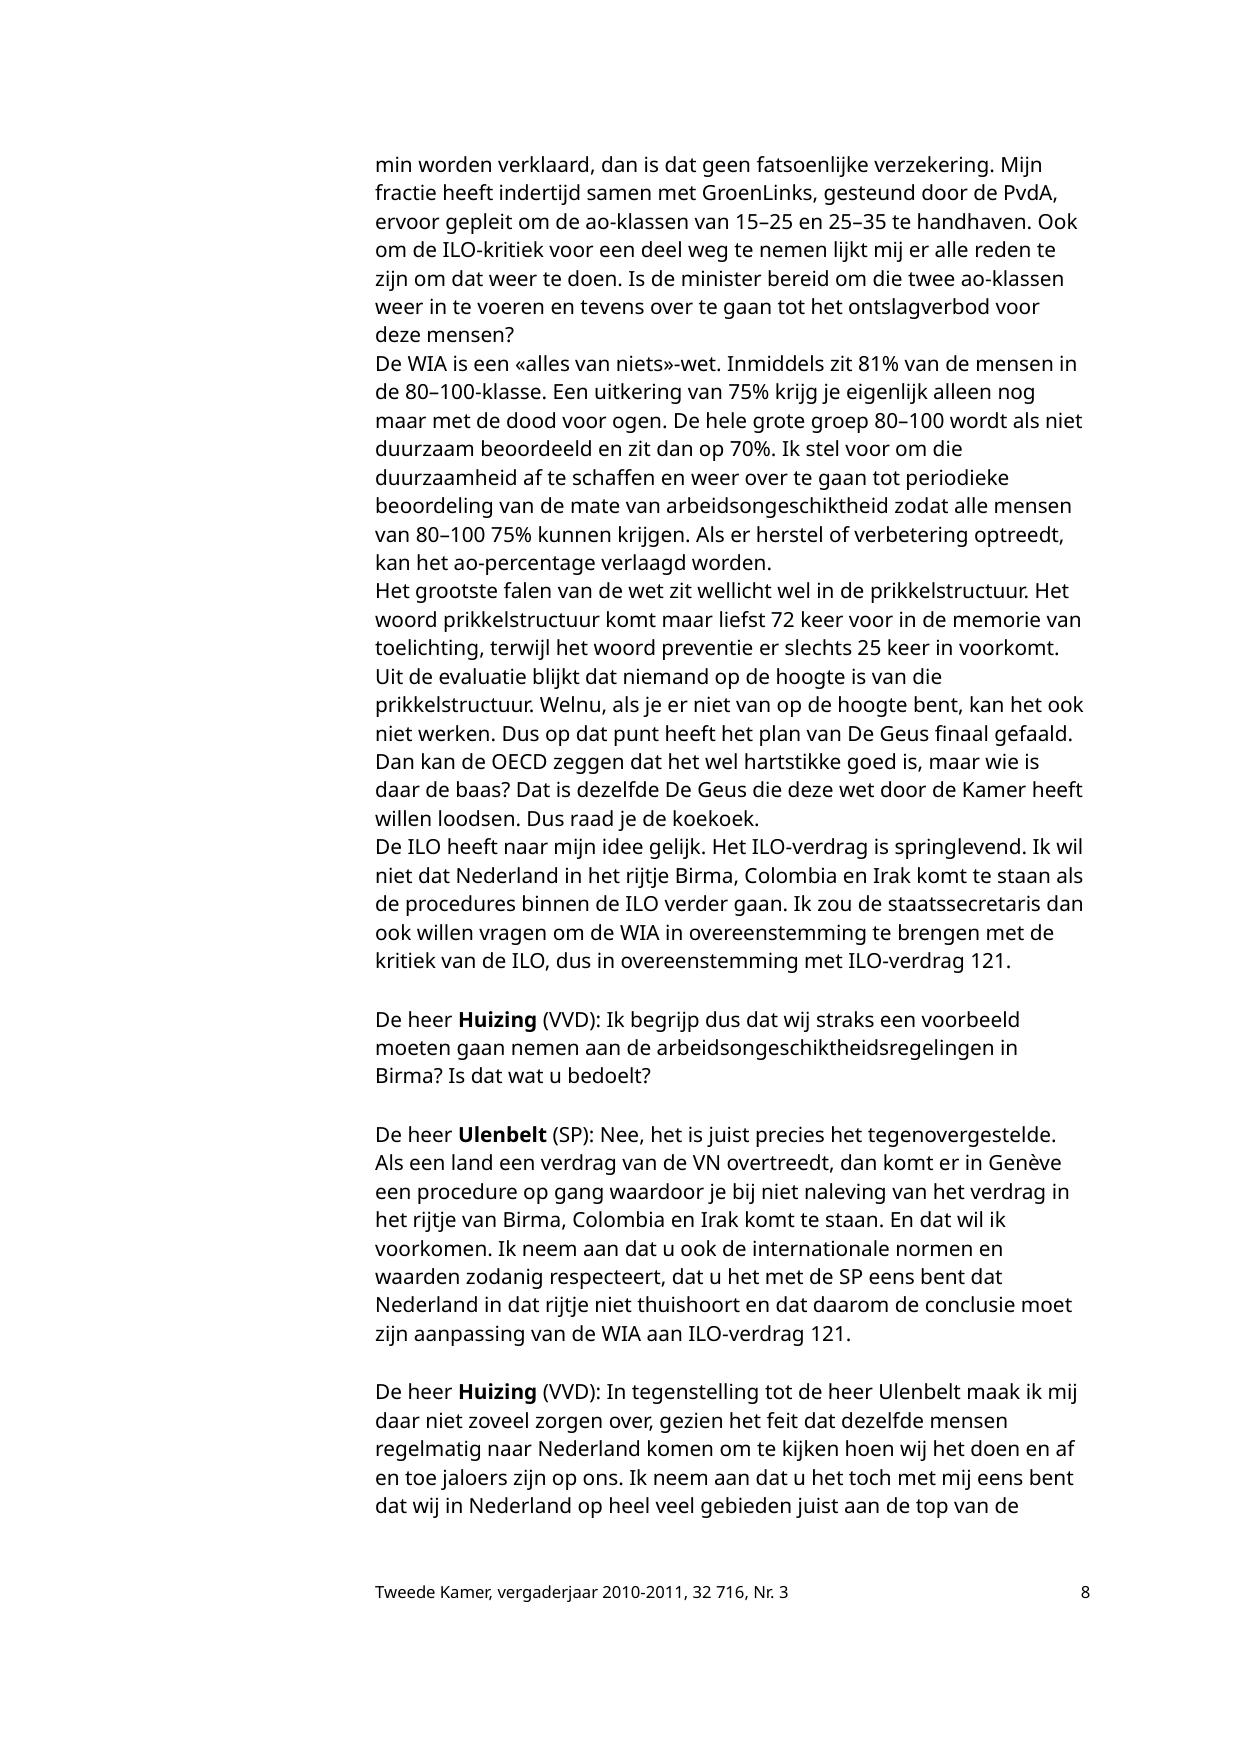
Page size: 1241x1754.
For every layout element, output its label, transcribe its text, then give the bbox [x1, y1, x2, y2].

text min worden verklaard, dan is dat geen fatsoenlijke verzekering. Mijn fractie heeft indertijd samen met GroenLinks, gesteund door de PvdA, ervoor gepleit om de ao-klassen van 15–25 en 25–35 te handhaven. Ook om de ILO-kritiek voor een deel weg te nemen lijkt mij er alle reden te zijn om dat weer te doen. Is de minister bereid om die twee ao-klassen weer in te voeren en tevens over te gaan tot het ontslagverbod voor deze mensen? [375, 150, 1090, 349]
text De heer Huizing (VVD): Ik begrijp dus dat wij straks een voorbeeld moeten gaan nemen aan de arbeidsongeschiktheidsregelingen in Birma? Is dat wat u bedoelt? [375, 1005, 1090, 1090]
text De WIA is een «alles van niets»-wet. Inmiddels zit 81% van de mensen in de 80–100-klasse. Een uitkering van 75% krijg je eigenlijk alleen nog maar met de dood voor ogen. De hele grote groep 80–100 wordt als niet duurzaam beoordeeld en zit dan op 70%. Ik stel voor om die duurzaamheid af te schaffen en weer over te gaan tot periodieke beoordeling van de mate van arbeidsongeschiktheid zodat alle mensen van 80–100 75% kunnen krijgen. Als er herstel of verbetering optreedt, kan het ao-percentage verlaagd worden. [375, 349, 1090, 577]
text De heer Ulenbelt (SP): Nee, het is juist precies het tegenovergestelde. Als een land een verdrag van de VN overtreedt, dan komt er in Genève een procedure op gang waardoor je bij niet naleving van het verdrag in het rijtje van Birma, Colombia en Irak komt te staan. En dat wil ik voorkomen. Ik neem aan dat u ook de internationale normen en waarden zodanig respecteert, dat u het met de SP eens bent dat Nederland in dat rijtje niet thuishoort en dat daarom de conclusie moet zijn aanpassing van de WIA aan ILO-verdrag 121. [375, 1120, 1090, 1347]
text Het grootste falen van de wet zit wellicht wel in de prikkelstructuur. Het woord prikkelstructuur komt maar liefst 72 keer voor in de memorie van toelichting, terwijl het woord preventie er slechts 25 keer in voorkomt. Uit de evaluatie blijkt dat niemand op de hoogte is van die prikkelstructuur. Welnu, als je er niet van op de hoogte bent, kan het ook niet werken. Dus op dat punt heeft het plan van De Geus finaal gefaald. Dan kan de OECD zeggen dat het wel hartstikke goed is, maar wie is daar de baas? Dat is dezelfde De Geus die deze wet door de Kamer heeft willen loodsen. Dus raad je de koekoek. [375, 577, 1090, 832]
text De ILO heeft naar mijn idee gelijk. Het ILO-verdrag is springlevend. Ik wil niet dat Nederland in het rijtje Birma, Colombia en Irak komt te staan als de procedures binnen de ILO verder gaan. Ik zou de staatssecretaris dan ook willen vragen om de WIA in overeenstemming te brengen met de kritiek van de ILO, dus in overeenstemming met ILO-verdrag 121. [375, 832, 1090, 975]
text De heer Huizing (VVD): In tegenstelling tot de heer Ulenbelt maak ik mij daar niet zoveel zorgen over, gezien het feit dat dezelfde mensen regelmatig naar Nederland komen om te kijken hoen wij het doen en af en toe jaloers zijn op ons. Ik neem aan dat u het toch met mij eens bent dat wij in Nederland op heel veel gebieden juist aan de top van de [375, 1377, 1090, 1520]
